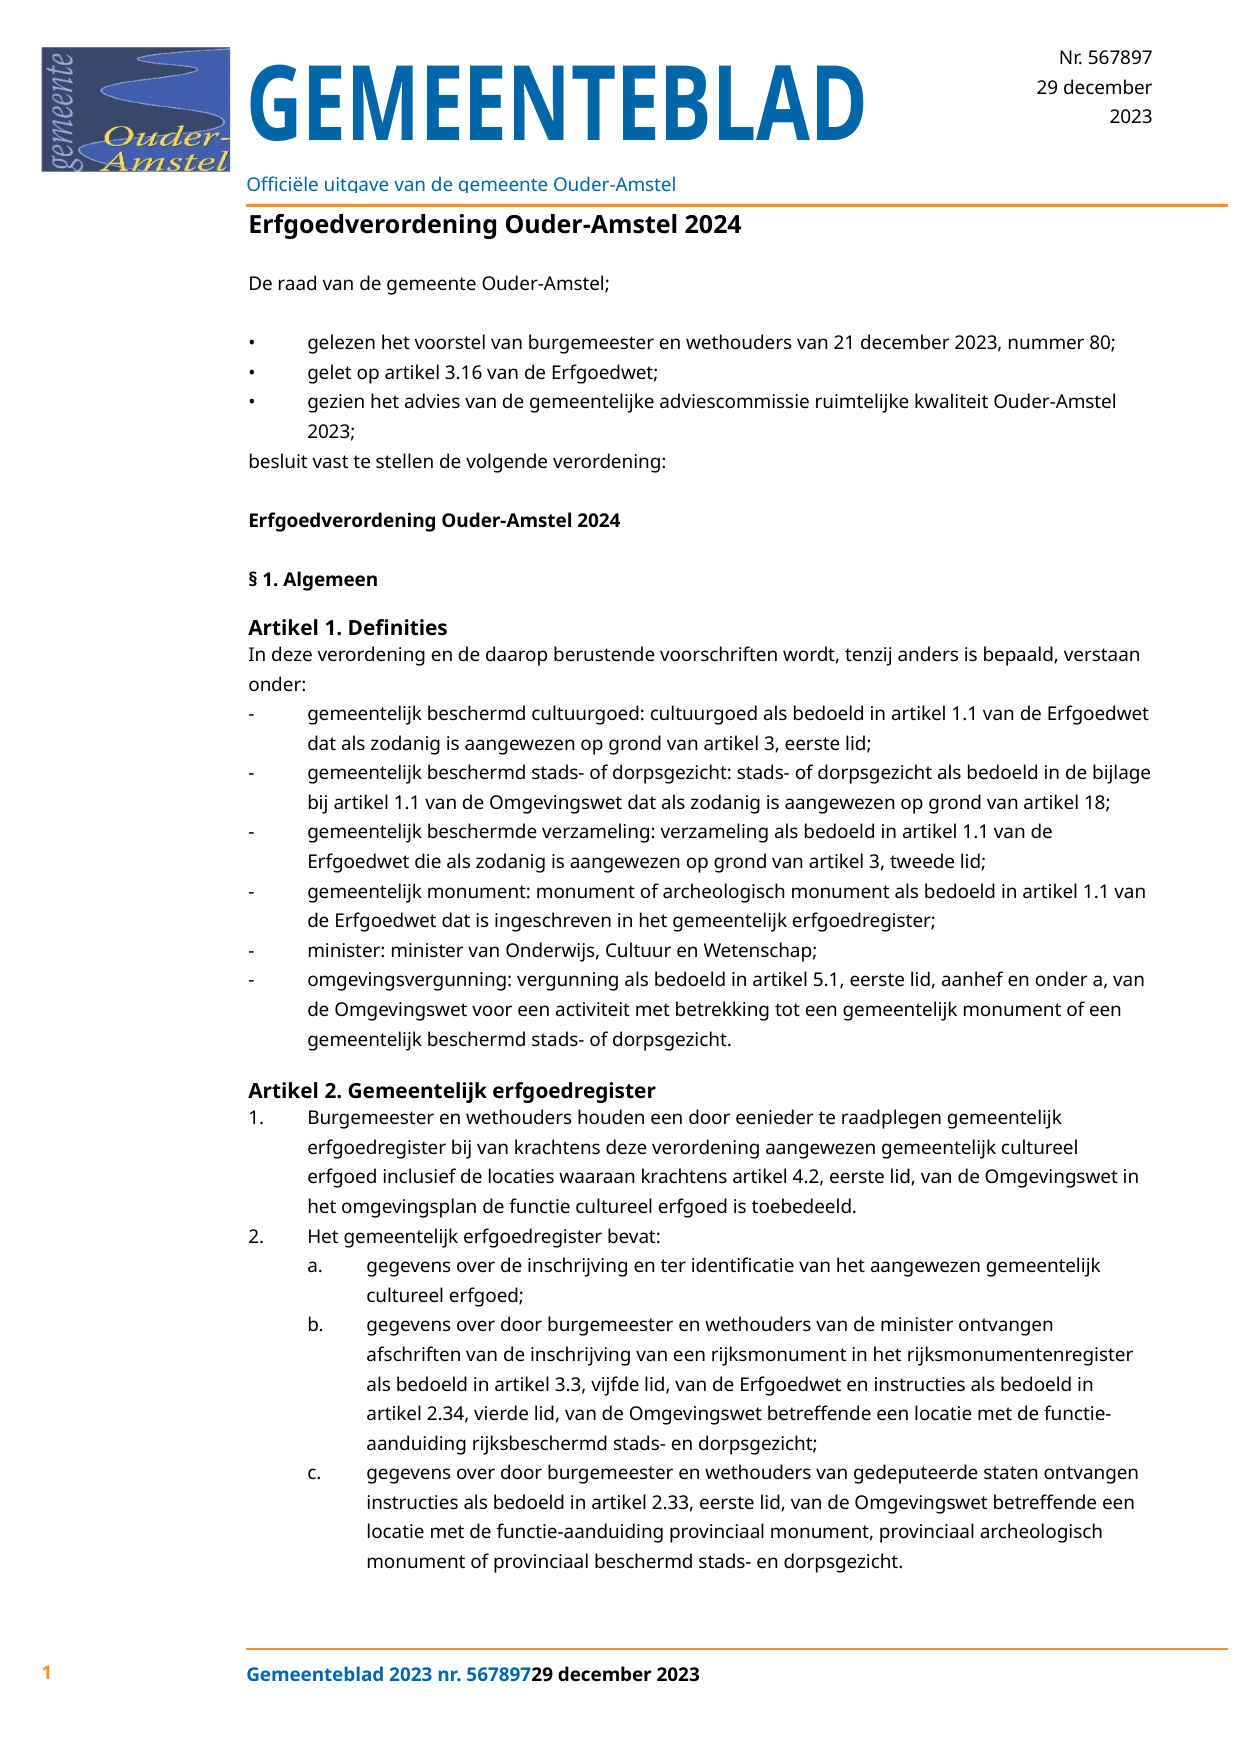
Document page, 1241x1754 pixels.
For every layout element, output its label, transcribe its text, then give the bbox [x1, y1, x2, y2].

list gezien het advies van de gemeentelijke adviescommissie ruimtelijke kwaliteit Ouder-Amstel 2023; [248, 389, 1152, 444]
list gelezen het voorstel van burgemeester en wethouders van 21 december 2023, nummer 80; [248, 329, 1152, 355]
list Het gemeentelijk erfgoedregister bevat: [248, 1223, 1152, 1249]
text Erfgoedverordening Ouder-Amstel 2024 [248, 507, 1152, 533]
text Erfgoedverordening Ouder-Amstel 2024 [248, 207, 1152, 241]
text Artikel 2. Gemeentelijk erfgoedregister [248, 1076, 1152, 1104]
text De raad van de gemeente Ouder-Amstel; [248, 270, 1152, 296]
list gegevens over door burgemeester en wethouders van gedeputeerde staten ontvangen instructies als bedoeld in artikel 2.33, eerste lid, van de Omgevingswet betreffende een locatie met de functie-aanduiding provinciaal monument, provinciaal archeologisch monument of provinciaal beschermd stads- en dorpsgezicht. [307, 1459, 1152, 1574]
text Artikel 1. Definities [248, 613, 1152, 641]
list minister: minister van Onderwijs, Cultuur en Wetenschap; [248, 937, 1152, 963]
list gegevens over door burgemeester en wethouders van de minister ontvangen afschriften van de inschrijving van een rijksmonument in het rijksmonumentenregister als bedoeld in artikel 3.3, vijfde lid, van de Erfgoedwet en instructies als bedoeld in artikel 2.34, vierde lid, van de Omgevingswet betreffende een locatie met de functie-aanduiding rijksbeschermd stads- en dorpsgezicht; [307, 1312, 1152, 1456]
picture [41, 47, 231, 172]
list gelet op artikel 3.16 van de Erfgoedwet; [248, 359, 1152, 385]
list gemeentelijk beschermde verzameling: verzameling als bedoeld in artikel 1.1 van de Erfgoedwet die als zodanig is aangewezen op grond van artikel 3, tweede lid; [248, 819, 1152, 874]
text besluit vast te stellen de volgende verordening: [248, 448, 1152, 473]
text § 1. Algemeen [248, 566, 1152, 592]
list gemeentelijk beschermd stads- of dorpsgezicht: stads- of dorpsgezicht als bedoeld in de bijlage bij artikel 1.1 van de Omgevingswet dat als zodanig is aangewezen op grond van artikel 18; [248, 759, 1152, 815]
list omgevingsvergunning: vergunning als bedoeld in artikel 5.1, eerste lid, aanhef en onder a, van de Omgevingswet voor een activiteit met betrekking tot een gemeentelijk monument of een gemeentelijk beschermd stads- of dorpsgezicht. [248, 967, 1152, 1051]
list Burgemeester en wethouders houden een door eenieder te raadplegen gemeentelijk erfgoedregister bij van krachtens deze verordening aangewezen gemeentelijk cultureel erfgoed inclusief de locaties waaraan krachtens artikel 4.2, eerste lid, van de Omgevingswet in het omgevingsplan de functie cultureel erfgoed is toebedeeld. [248, 1104, 1152, 1219]
list gemeentelijk beschermd cultuurgoed: cultuurgoed als bedoeld in artikel 1.1 van de Erfgoedwet dat als zodanig is aangewezen op grond van artikel 3, eerste lid; [248, 700, 1152, 756]
text In deze verordening en de daarop berustende voorschriften wordt, tenzij anders is bepaald, verstaan onder: [248, 641, 1152, 696]
list gemeentelijk monument: monument of archeologisch monument als bedoeld in artikel 1.1 van de Erfgoedwet dat is ingeschreven in het gemeentelijk erfgoedregister; [248, 878, 1152, 933]
list gegevens over de inschrijving en ter identificatie van het aangewezen gemeentelijk cultureel erfgoed; [307, 1252, 1152, 1308]
